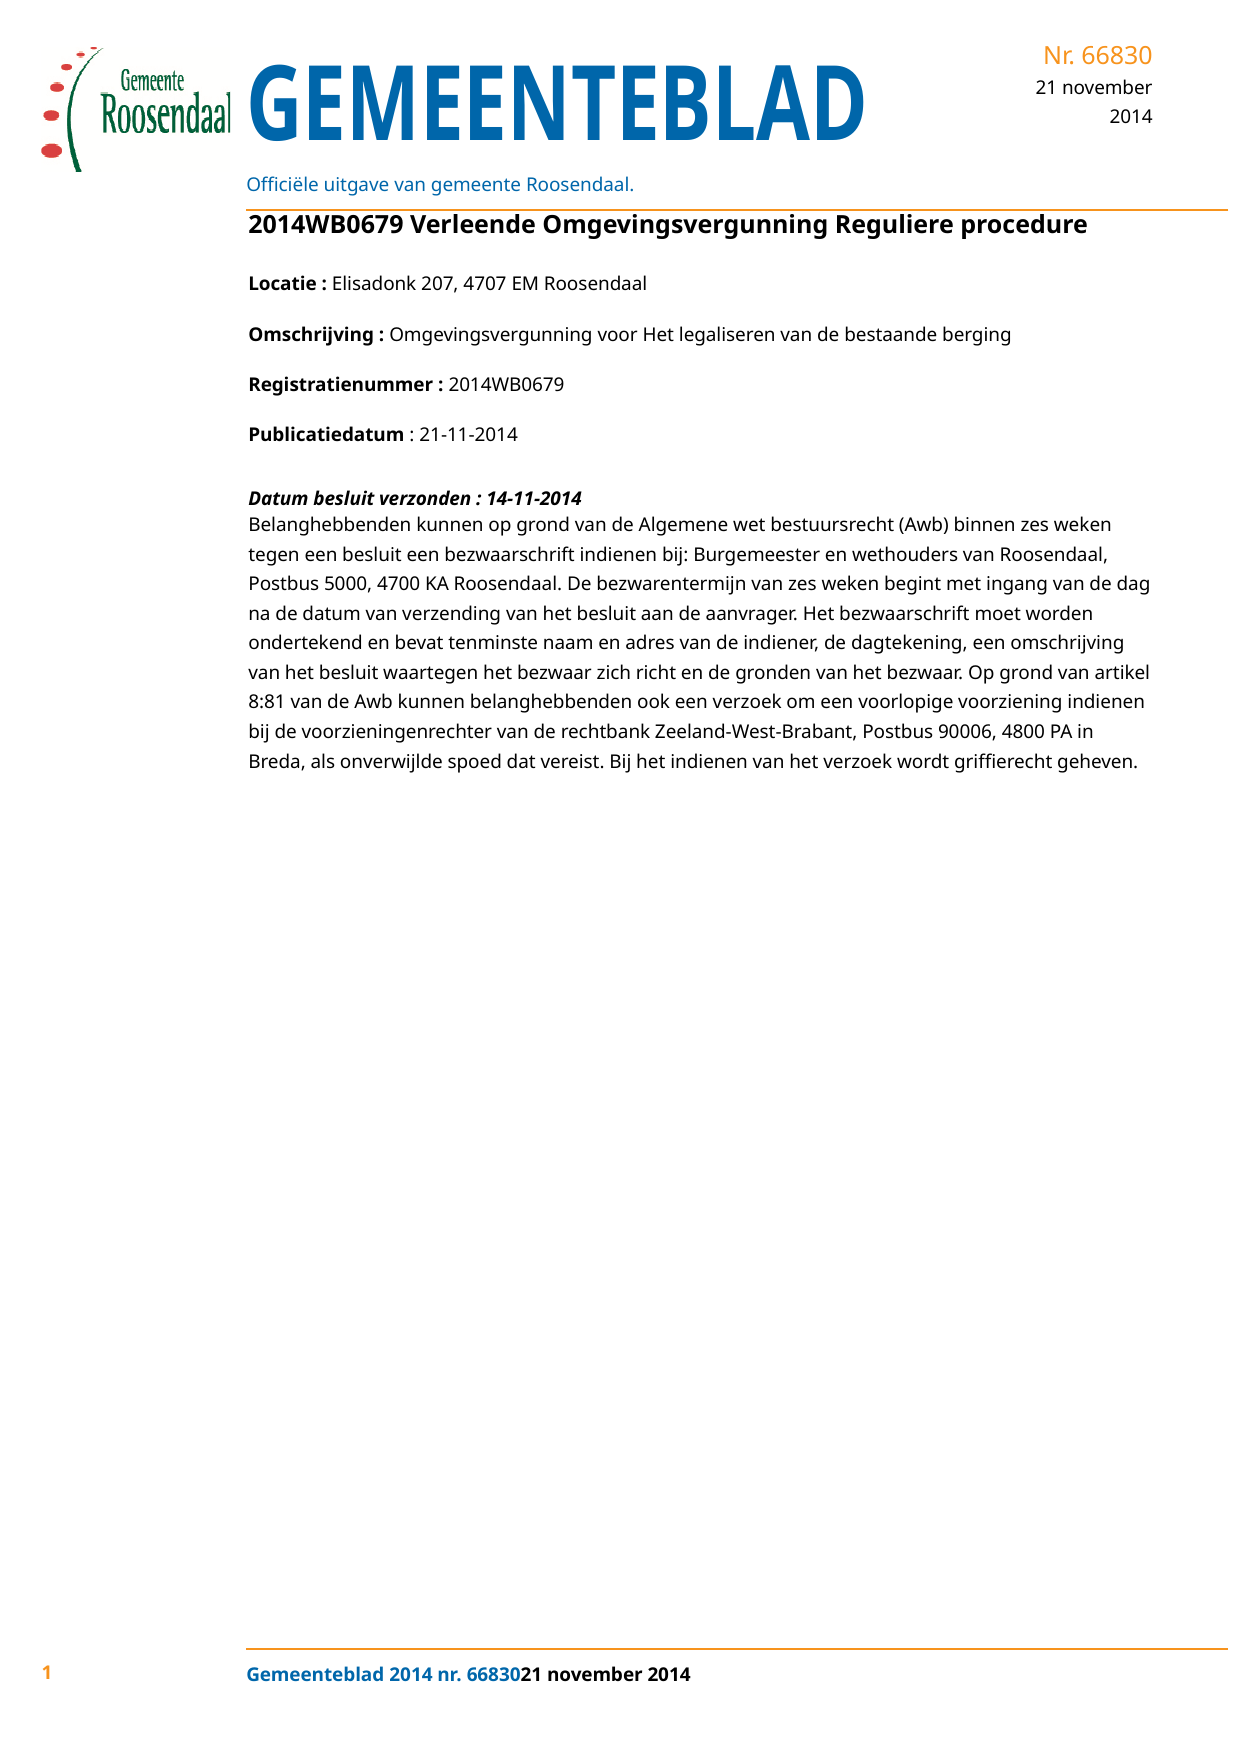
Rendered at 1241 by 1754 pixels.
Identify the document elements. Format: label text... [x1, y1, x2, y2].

text Publicatiedatum : 21-11-2014 [248, 422, 1152, 447]
text Belanghebbenden kunnen op grond van de Algemene wet bestuursrecht (Awb) binnen zes weken tegen een besluit een bezwaarschrift indienen bij: Burgemeester en wethouders van Roosendaal, Postbus 5000, 4700 KA Roosendaal. De bezwarentermijn van zes weken begint met ingang van de dag na de datum van verzending van het besluit aan de aanvrager. Het bezwaarschrift moet worden ondertekend en bevat tenminste naam en adres van de indiener, de dagtekening, een omschrijving van het besluit waartegen het bezwaar zich richt en de gronden van het bezwaar. Op grond van artikel 8:81 van de Awb kunnen belanghebbenden ook een verzoek om een voorlopige voorziening indienen bij de voorzieningenrechter van de rechtbank Zeeland-West-Brabant, Postbus 90006, 4800 PA in Breda, als onverwijlde spoed dat vereist. Bij het indienen van het verzoek wordt griffierecht geheven. [248, 511, 1152, 774]
text Locatie : Elisadonk 207, 4707 EM Roosendaal [248, 270, 1152, 296]
text Datum besluit verzonden : 14-11-2014 [248, 486, 1152, 511]
text 2014WB0679 Verleende Omgevingsvergunning Reguliere procedure [248, 211, 1152, 241]
text Omschrijving : Omgevingsvergunning voor Het legaliseren van de bestaande berging [248, 321, 1152, 346]
text Registratienummer : 2014WB0679 [248, 371, 1152, 397]
picture [41, 47, 231, 172]
